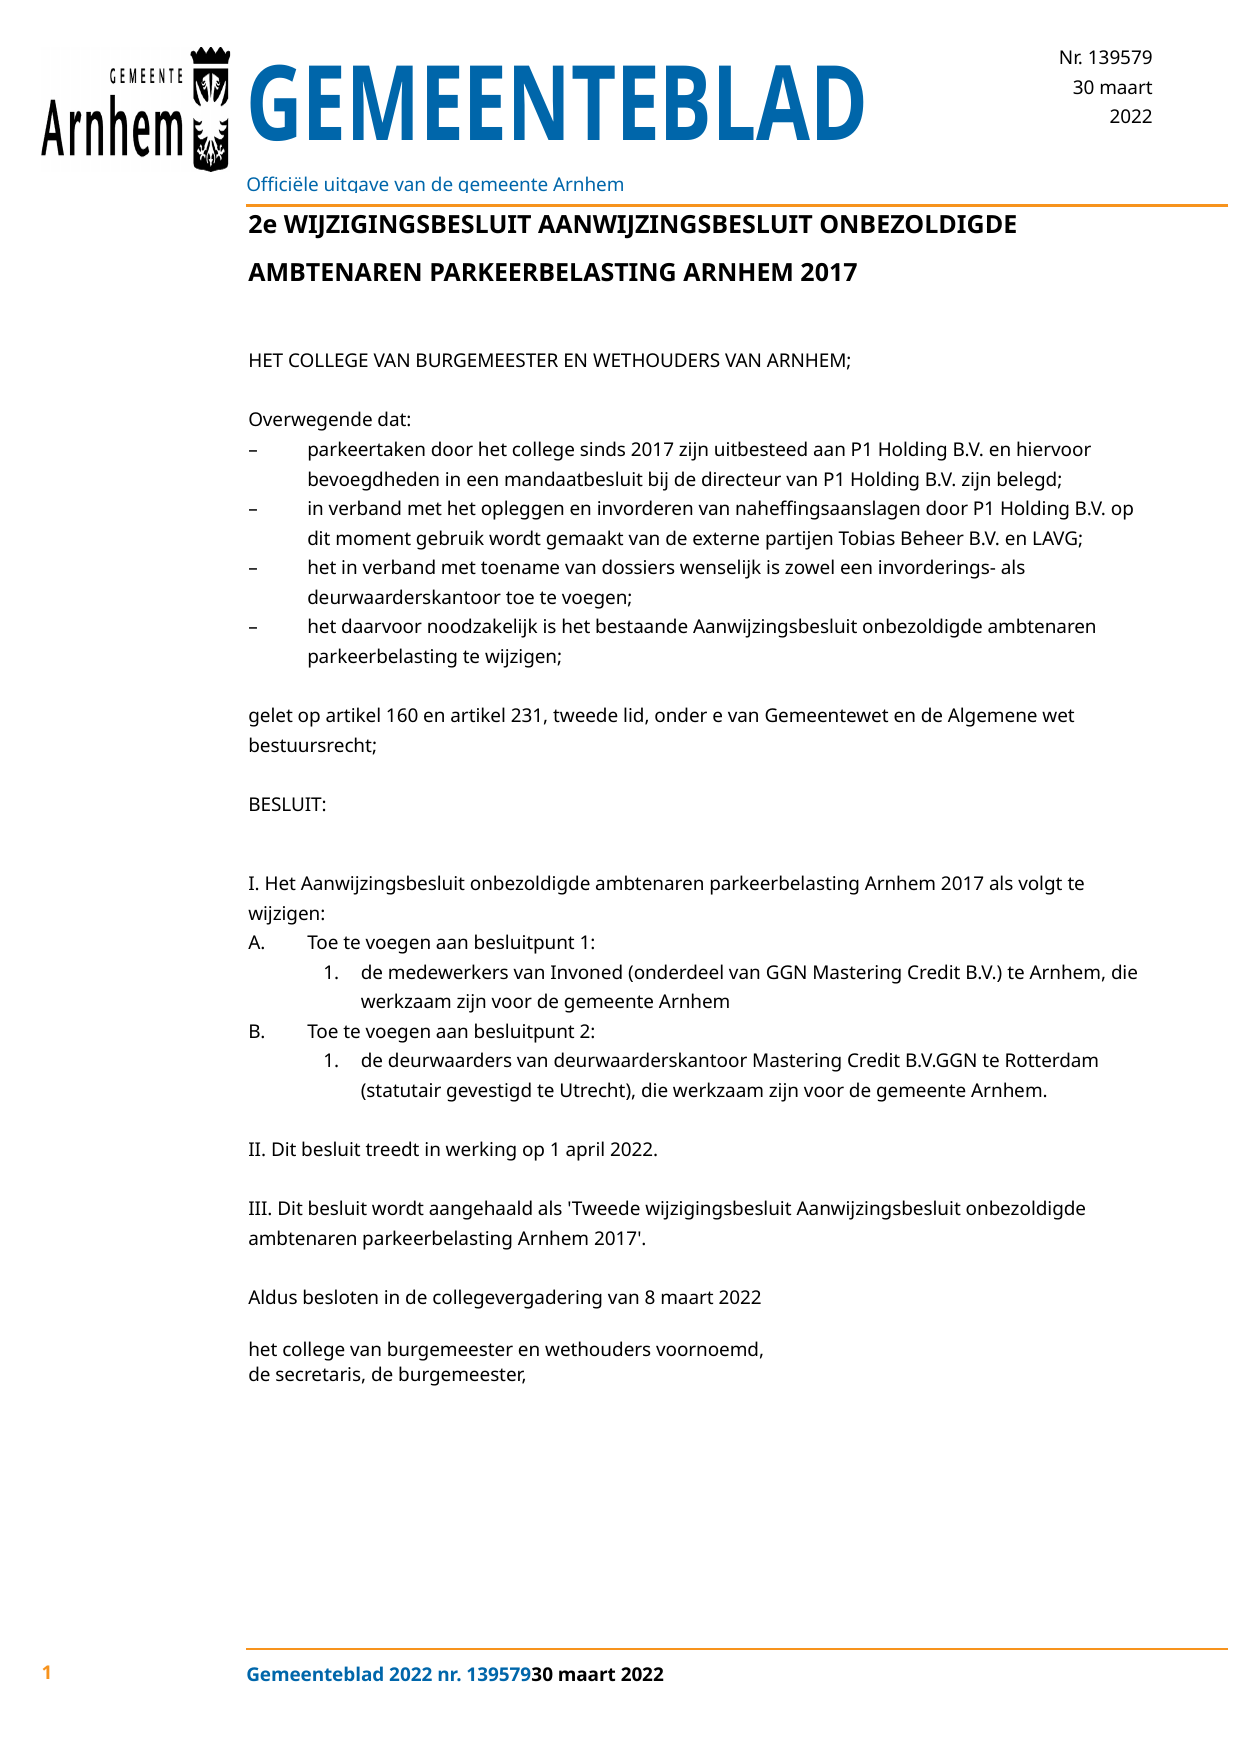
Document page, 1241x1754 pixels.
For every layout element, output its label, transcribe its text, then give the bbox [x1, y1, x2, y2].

text II. Dit besluit treedt in werking op 1 april 2022. [248, 1136, 1152, 1162]
list parkeertaken door het college sinds 2017 zijn uitbesteed aan P1 Holding B.V. en hiervoor bevoegdheden in een mandaatbesluit bij de directeur van P1 Holding B.V. zijn belegd; [248, 436, 1152, 492]
text 2e WIJZIGINGSBESLUIT AANWIJZINGSBESLUIT ONBEZOLDIGDE AMBTENAREN PARKEERBELASTING ARNHEM 2017 [248, 207, 1152, 288]
text gelet op artikel 160 en artikel 231, tweede lid, onder e van Gemeentewet en de Algemene wet bestuursrecht; [248, 702, 1152, 758]
text I. Het Aanwijzingsbesluit onbezoldigde ambtenaren parkeerbelasting Arnhem 2017 als volgt te wijzigen: [248, 870, 1152, 925]
list Toe te voegen aan besluitpunt 1: [248, 929, 1152, 955]
list in verband met het opleggen en invorderen van naheffingsaanslagen door P1 Holding B.V. op dit moment gebruik wordt gemaakt van de externe partijen Tobias Beheer B.V. en LAVG; [248, 495, 1152, 551]
text BESLUIT: [248, 791, 1152, 817]
list de deurwaarders van deurwaarderskantoor Mastering Credit B.V.GGN te Rotterdam (statutair gevestigd te Utrecht), die werkzaam zijn voor de gemeente Arnhem. [323, 1048, 1152, 1103]
text III. Dit besluit wordt aangehaald als 'Tweede wijzigingsbesluit Aanwijzingsbesluit onbezoldigde ambtenaren parkeerbelasting Arnhem 2017'. [248, 1196, 1152, 1251]
list Toe te voegen aan besluitpunt 2: [248, 1018, 1152, 1044]
text de secretaris, de burgemeester, [248, 1361, 1152, 1387]
list het in verband met toename van dossiers wenselijk is zowel een invorderings- als deurwaarderskantoor toe te voegen; [248, 554, 1152, 610]
picture [41, 47, 231, 172]
list het daarvoor noodzakelijk is het bestaande Aanwijzingsbesluit onbezoldigde ambtenaren parkeerbelasting te wijzigen; [248, 614, 1152, 669]
text het college van burgemeester en wethouders voornoemd, [248, 1336, 1152, 1361]
list de medewerkers van Invoned (onderdeel van GGN Mastering Credit B.V.) te Arnhem, die werkzaam zijn voor de gemeente Arnhem [323, 959, 1152, 1014]
text HET COLLEGE VAN BURGEMEESTER EN WETHOUDERS VAN ARNHEM; [248, 347, 1152, 373]
text Overwegende dat: [248, 407, 1152, 432]
text Aldus besloten in de collegevergadering van 8 maart 2022 [248, 1284, 1152, 1310]
